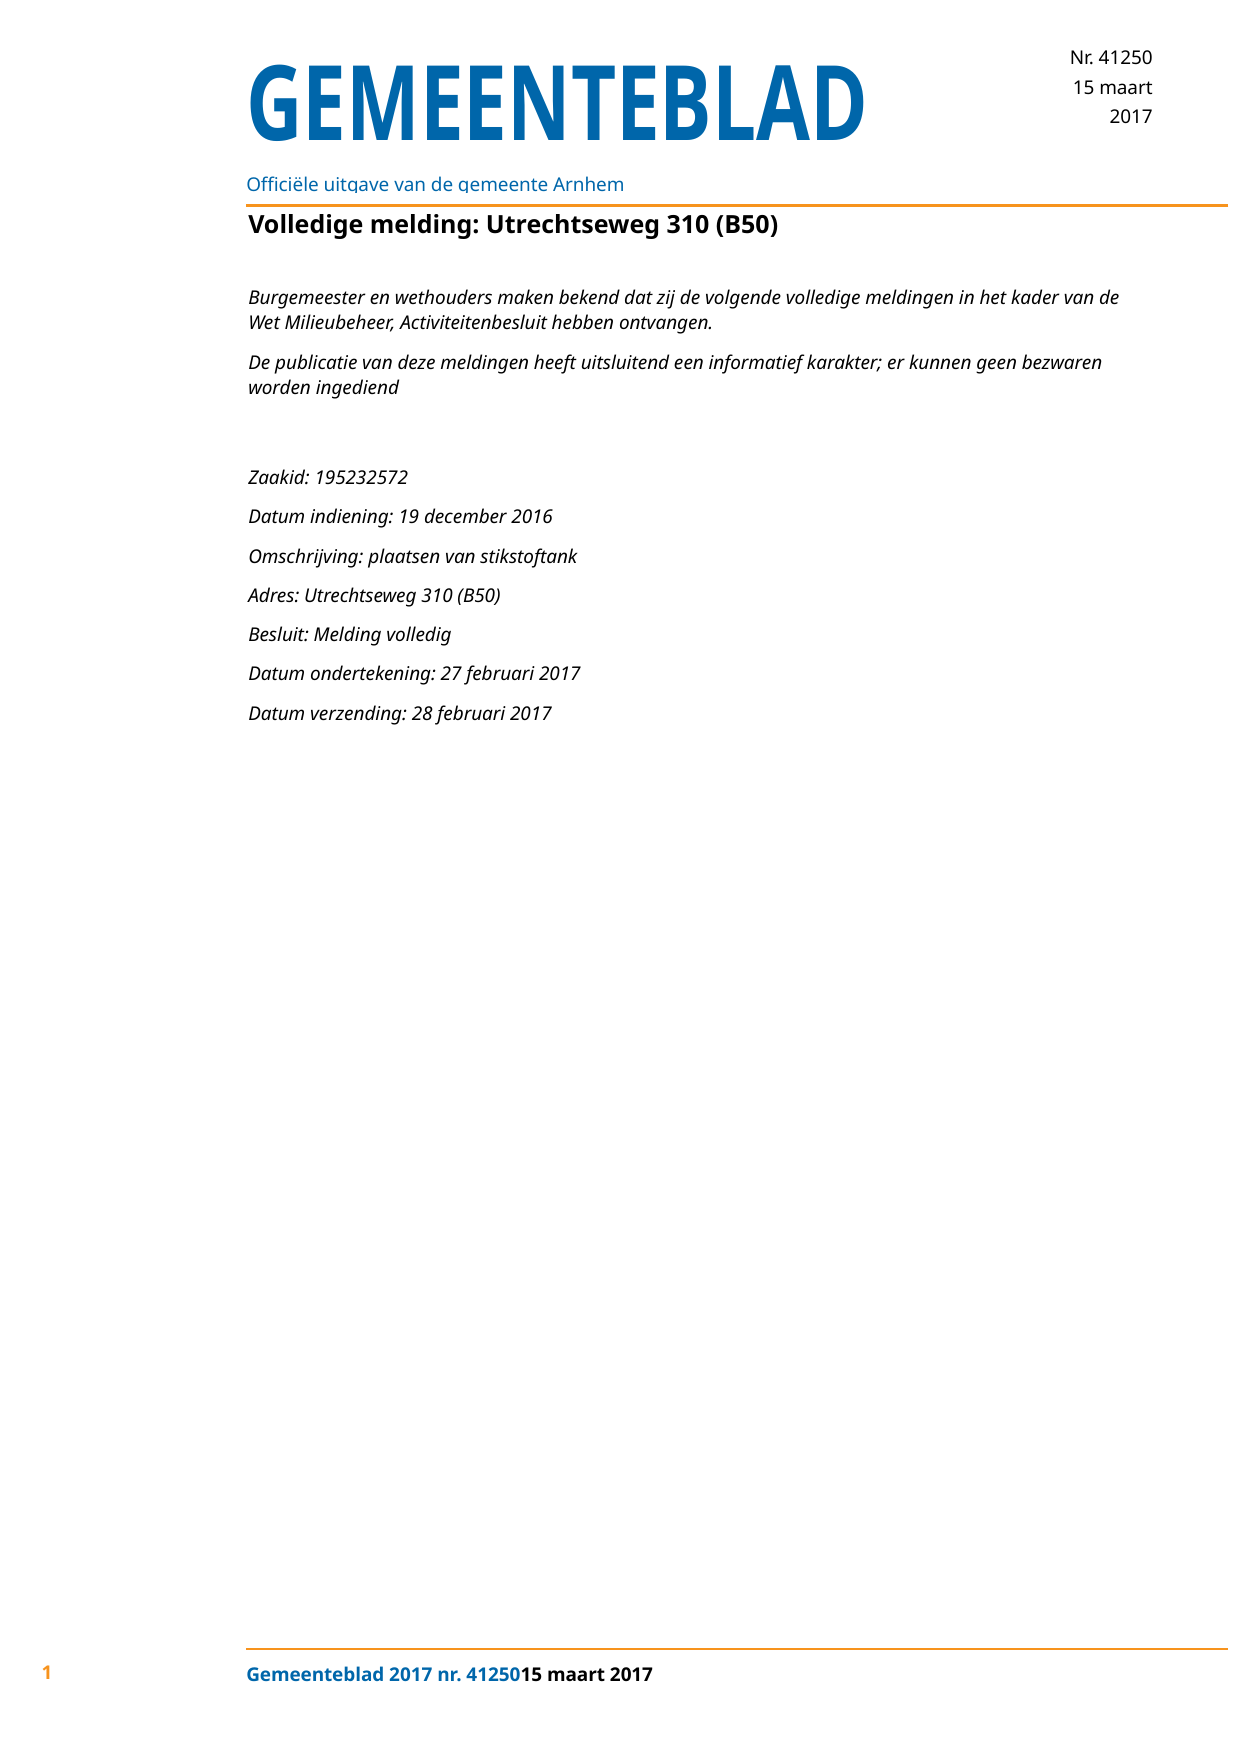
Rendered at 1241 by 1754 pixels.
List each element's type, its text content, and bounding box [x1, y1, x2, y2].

text Besluit: Melding volledig [248, 621, 1152, 647]
text Adres: Utrechtseweg 310 (B50) [248, 582, 1152, 608]
text Omschrijving: plaatsen van stikstoftank [248, 543, 1152, 568]
text Volledige melding: Utrechtseweg 310 (B50) [248, 207, 1152, 241]
text De publicatie van deze meldingen heeft uitsluitend een informatief karakter; er kunnen geen bezwaren worden ingediend [248, 349, 1152, 400]
picture [41, 47, 231, 172]
text Burgemeester en wethouders maken bekend dat zij de volgende volledige meldingen in het kader van de Wet Milieubeheer, Activiteitenbesluit hebben ontvangen. [248, 284, 1152, 335]
text Datum verzending: 28 februari 2017 [248, 700, 1152, 726]
text Datum indiening: 19 december 2016 [248, 503, 1152, 529]
text Zaakid: 195232572 [248, 464, 1152, 490]
text Datum ondertekening: 27 februari 2017 [248, 661, 1152, 686]
